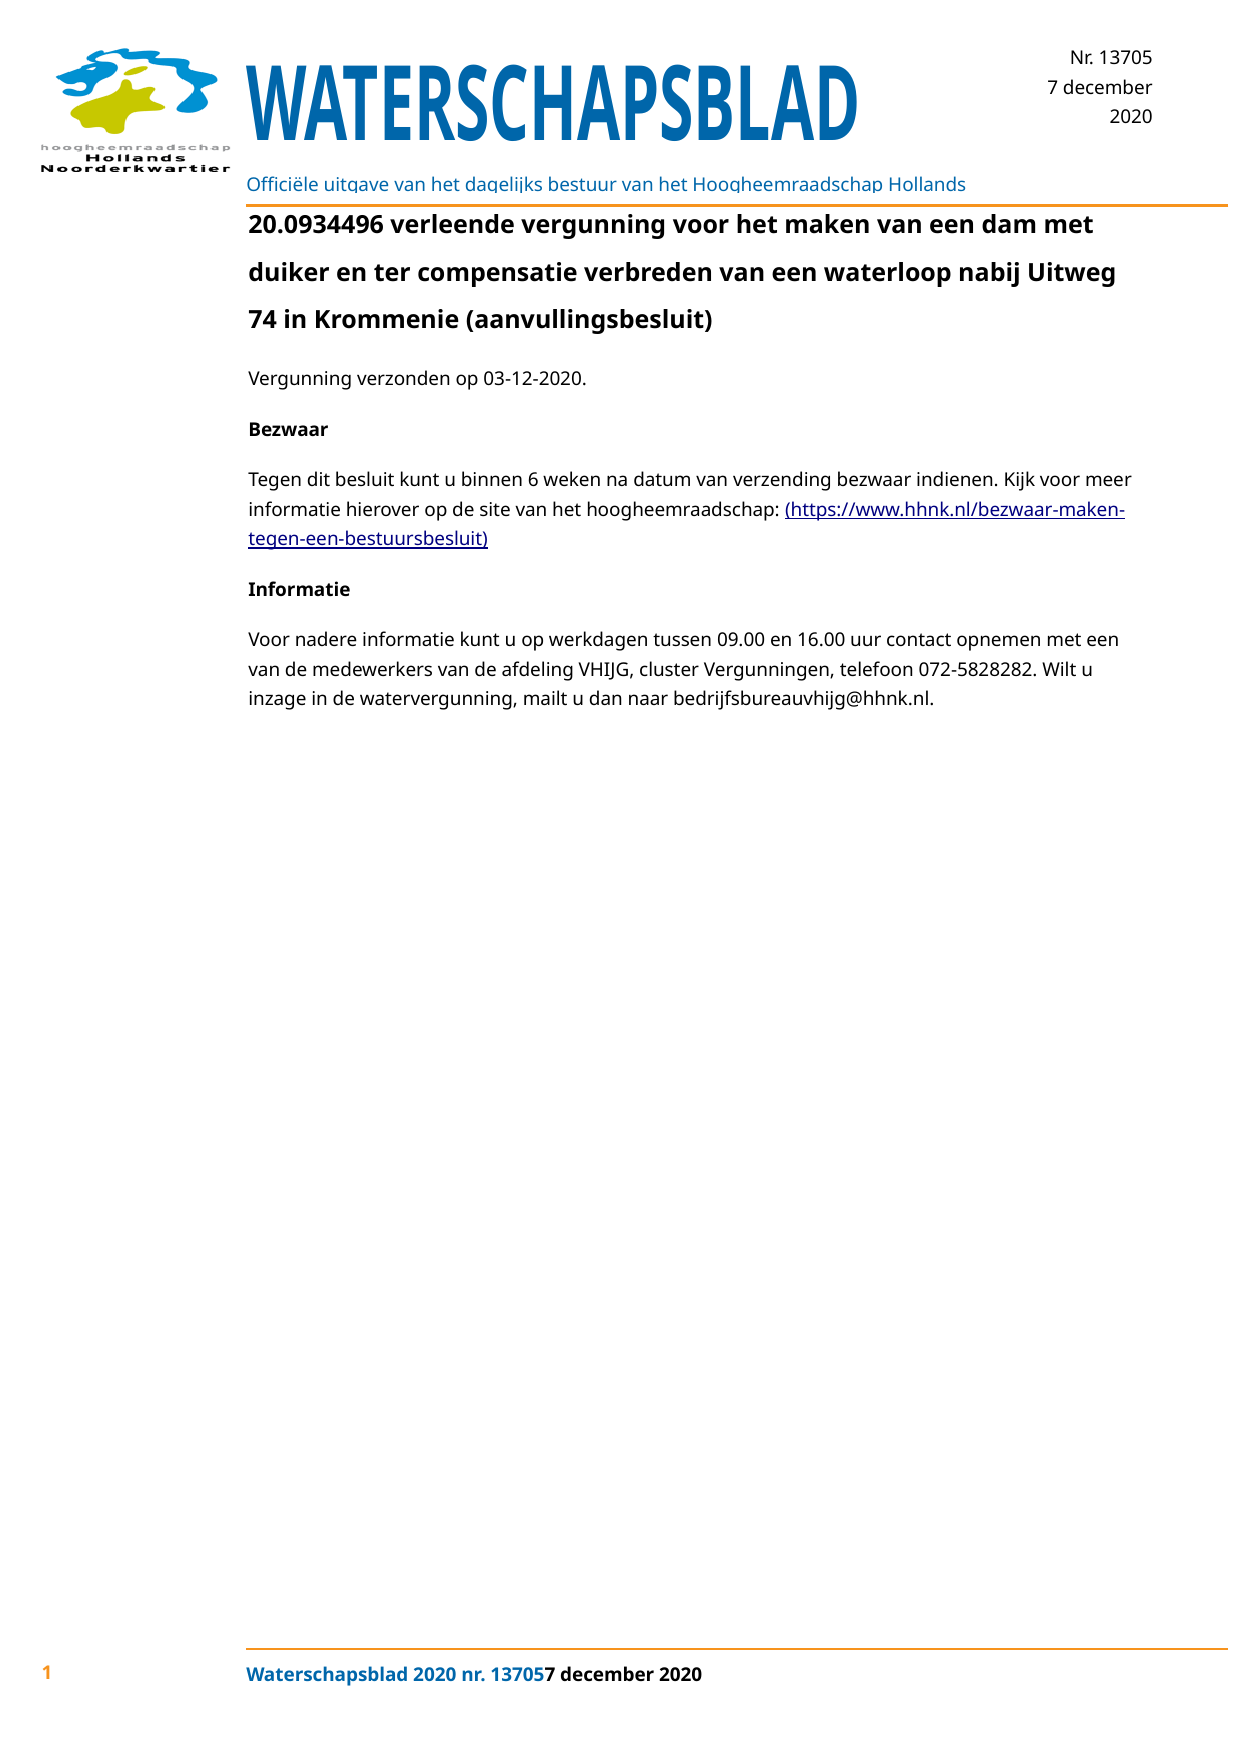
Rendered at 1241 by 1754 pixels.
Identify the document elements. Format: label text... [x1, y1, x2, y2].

text Tegen dit besluit kunt u binnen 6 weken na datum van verzending bezwaar indienen. Kijk voor meer informatie hierover op de site van het hoogheemraadschap: (https://www.hhnk.nl/bezwaar-maken-tegen-een-bestuursbesluit) [248, 466, 1152, 551]
text Voor nadere informatie kunt u op werkdagen tussen 09.00 en 16.00 uur contact opnemen met een van de medewerkers van de afdeling VHIJG, cluster Vergunningen, telefoon 072-5828282. Wilt u inzage in de watervergunning, mailt u dan naar bedrijfsbureauvhijg@hhnk.nl. [248, 626, 1152, 711]
text Bezwaar [248, 416, 1152, 442]
text Vergunning verzonden op 03-12-2020. [248, 366, 1152, 391]
text 20.0934496 verleende vergunning voor het maken van een dam met duiker en ter compensatie verbreden van een waterloop nabij Uitweg 74 in Krommenie (aanvullingsbesluit) [248, 207, 1152, 336]
picture [41, 47, 231, 172]
text Informatie [248, 576, 1152, 602]
